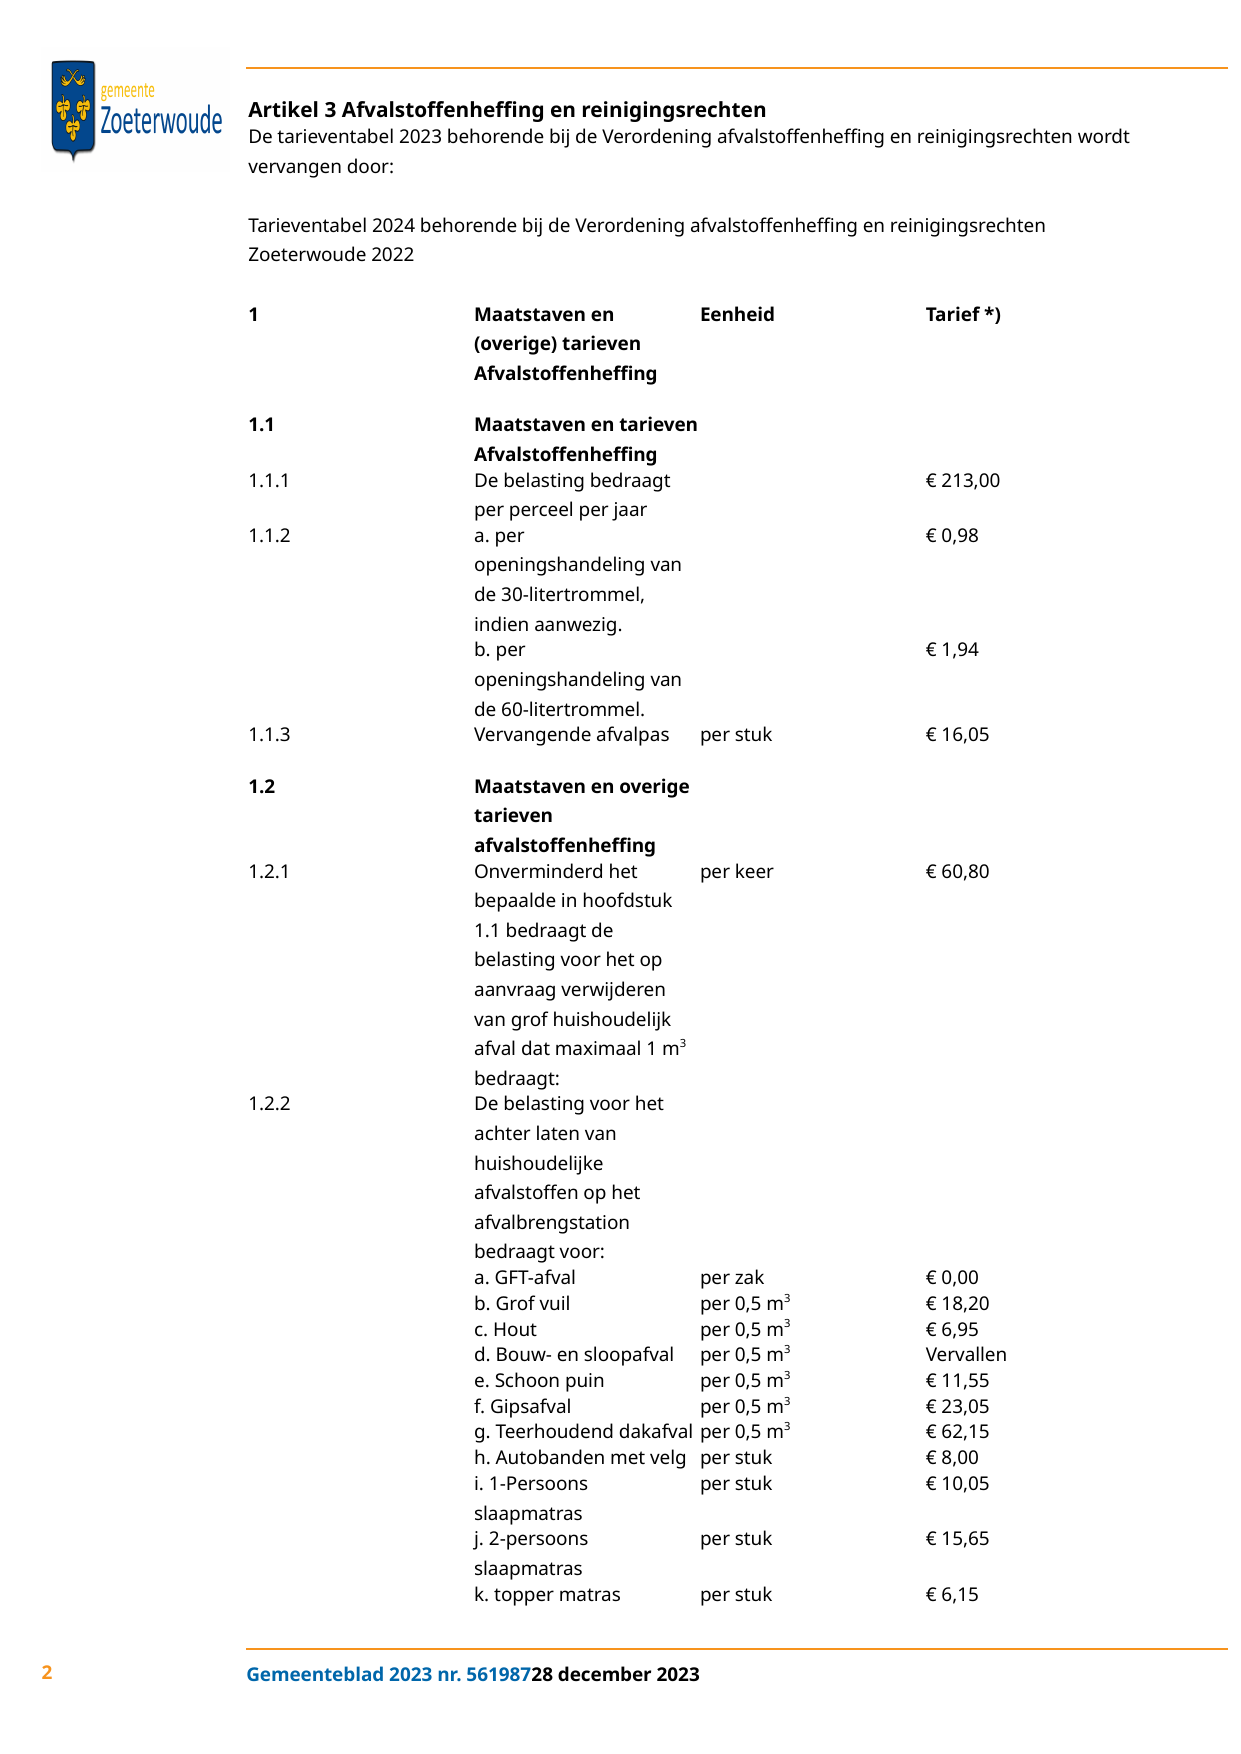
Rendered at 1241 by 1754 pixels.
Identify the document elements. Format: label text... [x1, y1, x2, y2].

table_cell € 16,05 [926, 721, 1152, 747]
table_cell e. Schoon puin [474, 1367, 700, 1393]
table_cell [700, 522, 926, 637]
table_cell [248, 1470, 474, 1525]
text Tarieventabel 2024 behorende bij de Verordening afvalstoffenheffing en reinigingsrechten Zoeterwoude 2022 [248, 212, 1152, 267]
table_cell per 0,5 m3 [700, 1290, 926, 1316]
table_cell per 0,5 m3 [700, 1367, 926, 1393]
table_cell c. Hout [474, 1316, 700, 1341]
table_cell Onverminderd het bepaalde in hoofdstuk 1.1 bedraagt de belasting voor het op aanvraag verwijderen van grof huishoudelijk afval dat maximaal 1 m3 bedraagt: [474, 858, 700, 1091]
text De tarieventabel 2023 behorende bij de Verordening afvalstoffenheffing en reinigingsrechten wordt vervangen door: [248, 123, 1152, 178]
table_cell [700, 773, 926, 858]
table_cell [700, 467, 926, 522]
table_cell [248, 1525, 474, 1581]
table_cell per 0,5 m3 [700, 1316, 926, 1341]
table_cell [700, 386, 926, 411]
text Artikel 3 Afvalstoffenheffing en reinigingsrechten [248, 95, 1152, 123]
table_cell € 1,94 [926, 637, 1152, 721]
table_cell € 23,05 [926, 1393, 1152, 1419]
table_cell i. 1-Persoons slaapmatras [474, 1470, 700, 1525]
table_cell € 18,20 [926, 1290, 1152, 1316]
table_cell De belasting bedraagt per perceel per jaar [474, 467, 700, 522]
table_cell h. Autobanden met velg [474, 1444, 700, 1470]
table_cell 1.1.1 [248, 467, 474, 522]
table_cell [926, 1091, 1152, 1264]
table_cell 1.1.3 [248, 721, 474, 747]
table_cell [926, 773, 1152, 858]
table_cell [248, 386, 474, 411]
table_cell b. Grof vuil [474, 1290, 700, 1316]
table_cell [474, 386, 700, 411]
table_cell per keer [700, 858, 926, 1091]
table_cell € 213,00 [926, 467, 1152, 522]
table_cell per 0,5 m3 [700, 1393, 926, 1419]
picture [41, 47, 231, 172]
table_cell [248, 1393, 474, 1419]
table_cell [248, 1419, 474, 1444]
table_cell € 6,15 [926, 1581, 1152, 1606]
table_cell [248, 1444, 474, 1470]
table_cell [248, 1581, 474, 1606]
table_cell € 62,15 [926, 1419, 1152, 1444]
table_cell per stuk [700, 1444, 926, 1470]
table_cell [700, 1091, 926, 1264]
table_cell d. Bouw- en sloopafval [474, 1341, 700, 1367]
table_cell j. 2-persoons slaapmatras [474, 1525, 700, 1581]
table_cell a. GFT-afval [474, 1264, 700, 1290]
table_cell per stuk [700, 721, 926, 747]
table_cell [700, 637, 926, 721]
table_cell [248, 1264, 474, 1290]
table_cell De belasting voor het achter laten van huishoudelijke afvalstoffen op het afvalbrengstation bedraagt voor: [474, 1091, 700, 1264]
table_cell 1.2.1 [248, 858, 474, 1091]
table_cell [248, 1341, 474, 1367]
table_cell € 10,05 [926, 1470, 1152, 1525]
table_cell Maatstaven en tarieven Afvalstoffenheffing [474, 411, 700, 467]
table_header Maatstaven en (overige) tarieven Afvalstoffenheffing [474, 301, 700, 386]
table_cell 1.1 [248, 411, 474, 467]
table_cell per stuk [700, 1581, 926, 1606]
table_cell g. Teerhoudend dakafval [474, 1419, 700, 1444]
table_cell 1.2 [248, 773, 474, 858]
table_cell € 11,55 [926, 1367, 1152, 1393]
table_cell [248, 1290, 474, 1316]
table_cell b. per openingshandeling van de 60-litertrommel. [474, 637, 700, 721]
table_cell € 60,80 [926, 858, 1152, 1091]
table_cell 1.1.2 [248, 522, 474, 637]
table_cell [248, 637, 474, 721]
table_cell [248, 1367, 474, 1393]
table_cell per zak [700, 1264, 926, 1290]
table_cell Vervallen [926, 1341, 1152, 1367]
table_cell [700, 747, 926, 773]
table_cell € 8,00 [926, 1444, 1152, 1470]
table_cell Maatstaven en overige tarieven afvalstoffenheffing [474, 773, 700, 858]
table_cell k. topper matras [474, 1581, 700, 1606]
table_header Eenheid [700, 301, 926, 386]
table_cell [926, 747, 1152, 773]
table_cell f. Gipsafval [474, 1393, 700, 1419]
table_cell per 0,5 m3 [700, 1419, 926, 1444]
table_cell [926, 411, 1152, 467]
table_cell € 0,00 [926, 1264, 1152, 1290]
table_cell per 0,5 m3 [700, 1341, 926, 1367]
table_cell [248, 747, 474, 773]
table_cell per stuk [700, 1525, 926, 1581]
table_header Tarief *) [926, 301, 1152, 386]
table_cell [926, 386, 1152, 411]
table_cell 1.2.2 [248, 1091, 474, 1264]
table_cell per stuk [700, 1470, 926, 1525]
table_cell [248, 1316, 474, 1341]
table_cell a. per openingshandeling van de 30-litertrommel, indien aanwezig. [474, 522, 700, 637]
table_cell [474, 747, 700, 773]
table_header 1 [248, 301, 474, 386]
table_cell [700, 411, 926, 467]
table_cell € 15,65 [926, 1525, 1152, 1581]
table_cell € 0,98 [926, 522, 1152, 637]
table_cell € 6,95 [926, 1316, 1152, 1341]
table_cell Vervangende afvalpas [474, 721, 700, 747]
